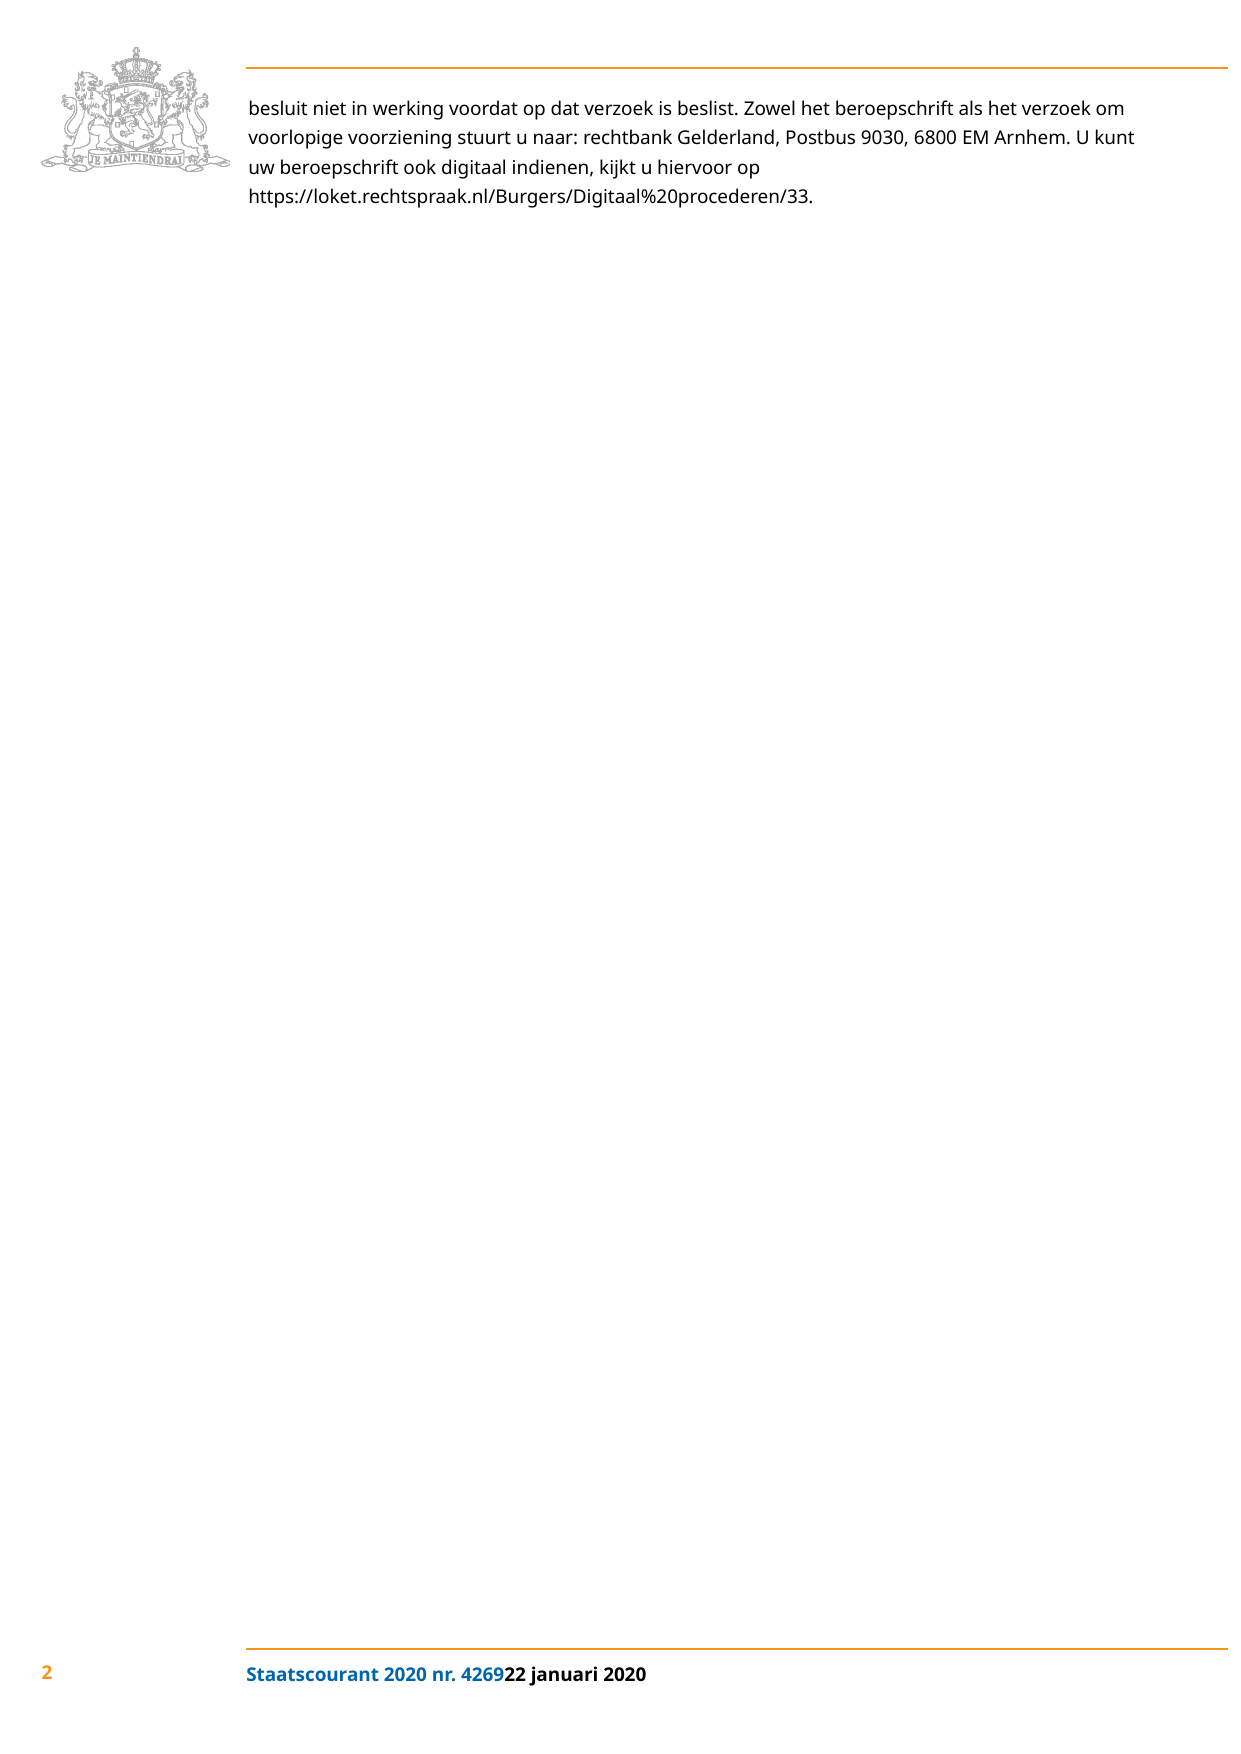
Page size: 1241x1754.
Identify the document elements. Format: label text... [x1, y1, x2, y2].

picture [41, 47, 231, 172]
text besluit niet in werking voordat op dat verzoek is beslist. Zowel het beroepschrift als het verzoek om voorlopige voorziening stuurt u naar: rechtbank Gelderland, Postbus 9030, 6800 EM Arnhem. U kunt uw beroepschrift ook digitaal indienen, kijkt u hiervoor op https://loket.rechtspraak.nl/Burgers/Digitaal%20procederen/33. [248, 95, 1152, 209]
